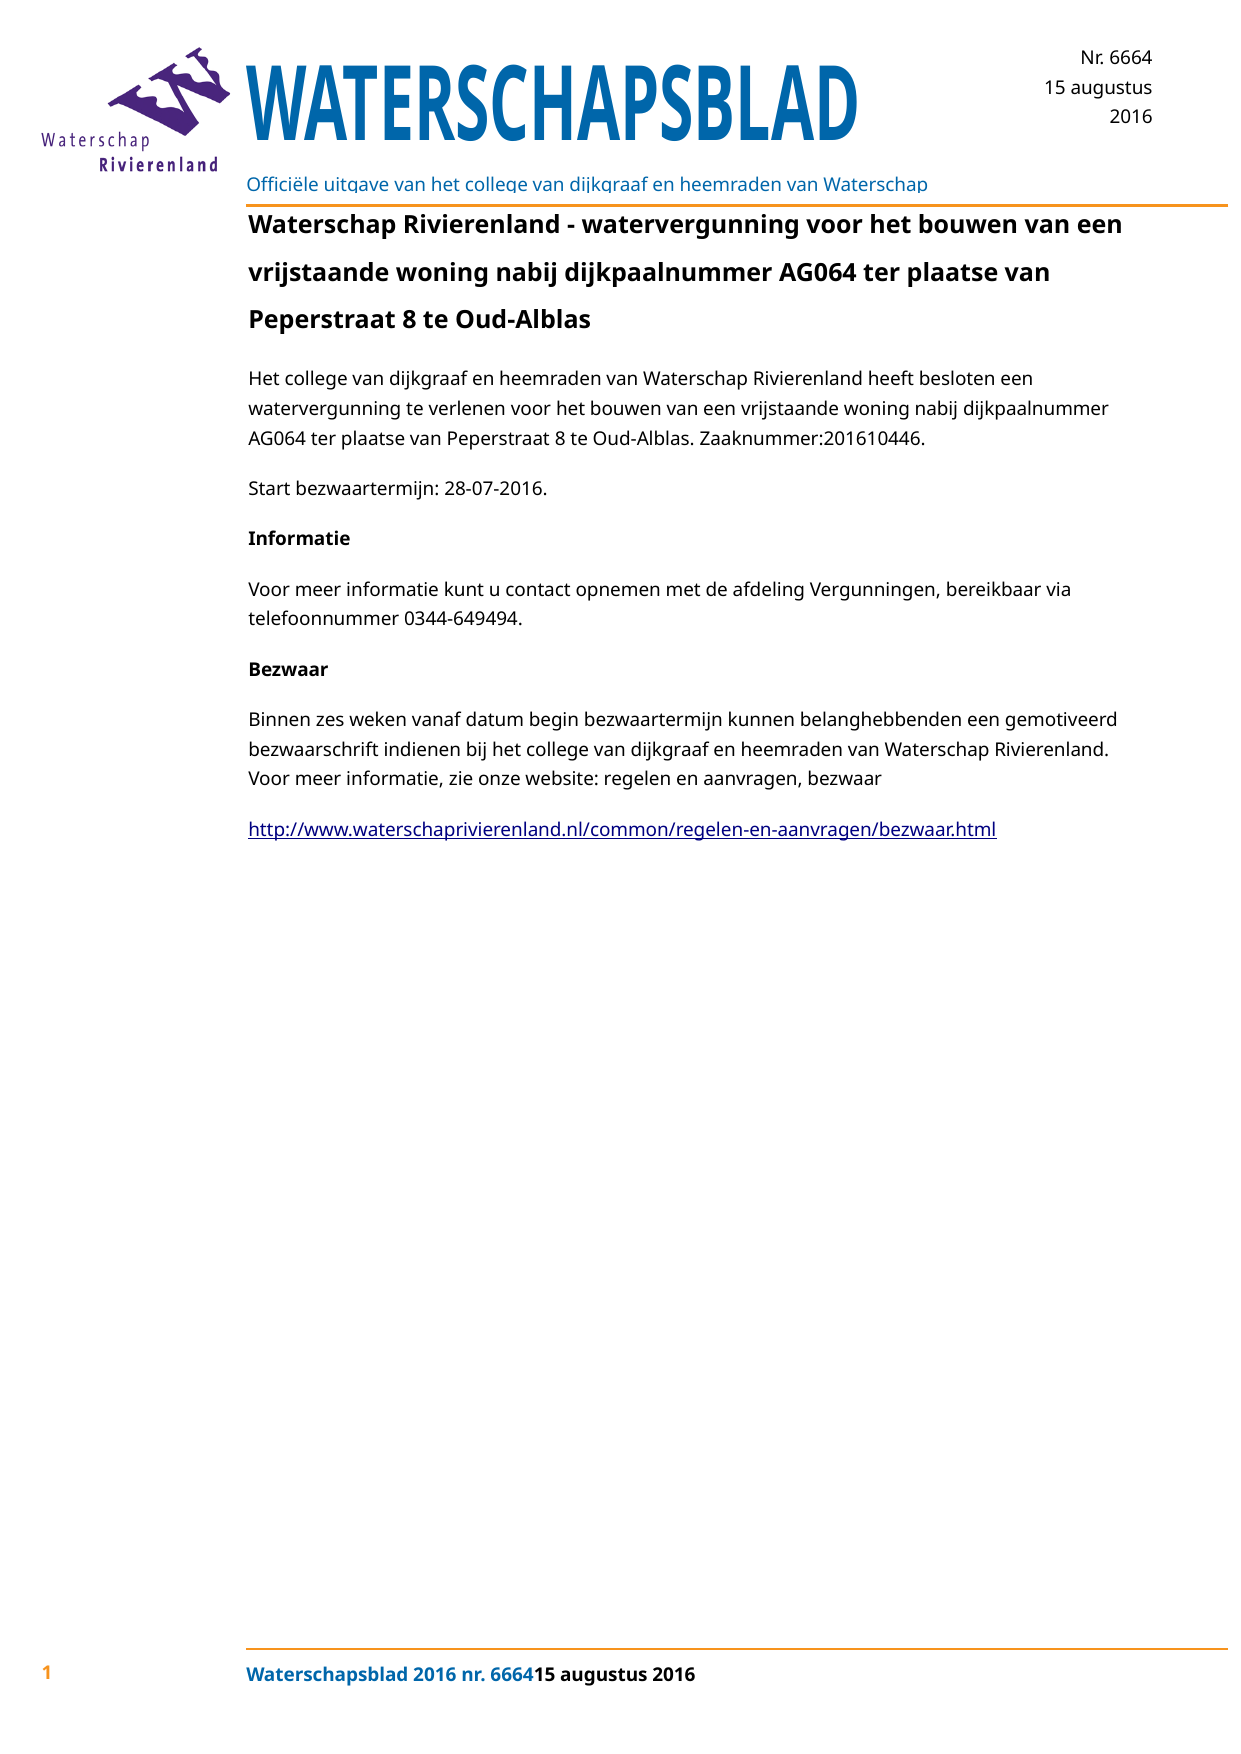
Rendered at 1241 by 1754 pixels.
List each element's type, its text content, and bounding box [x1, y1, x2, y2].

text http://www.waterschaprivierenland.nl/common/regelen-en-aanvragen/bezwaar.html [248, 816, 1152, 842]
text Waterschap Rivierenland - watervergunning voor het bouwen van een vrijstaande woning nabij dijkpaalnummer AG064 ter plaatse van Peperstraat 8 te Oud-Alblas [248, 207, 1152, 336]
picture [41, 47, 231, 172]
text Informatie [248, 526, 1152, 551]
text Bezwaar [248, 656, 1152, 682]
text Voor meer informatie kunt u contact opnemen met de afdeling Vergunningen, bereikbaar via telefoonnummer 0344-649494. [248, 576, 1152, 631]
text Start bezwaartermijn: 28-07-2016. [248, 475, 1152, 501]
text Binnen zes weken vanaf datum begin bezwaartermijn kunnen belanghebbenden een gemotiveerd bezwaarschrift indienen bij het college van dijkgraaf en heemraden van Waterschap Rivierenland. Voor meer informatie, zie onze website: regelen en aanvragen, bezwaar [248, 706, 1152, 791]
text Het college van dijkgraaf en heemraden van Waterschap Rivierenland heeft besloten een watervergunning te verlenen voor het bouwen van een vrijstaande woning nabij dijkpaalnummer AG064 ter plaatse van Peperstraat 8 te Oud-Alblas. Zaaknummer:201610446. [248, 366, 1152, 450]
